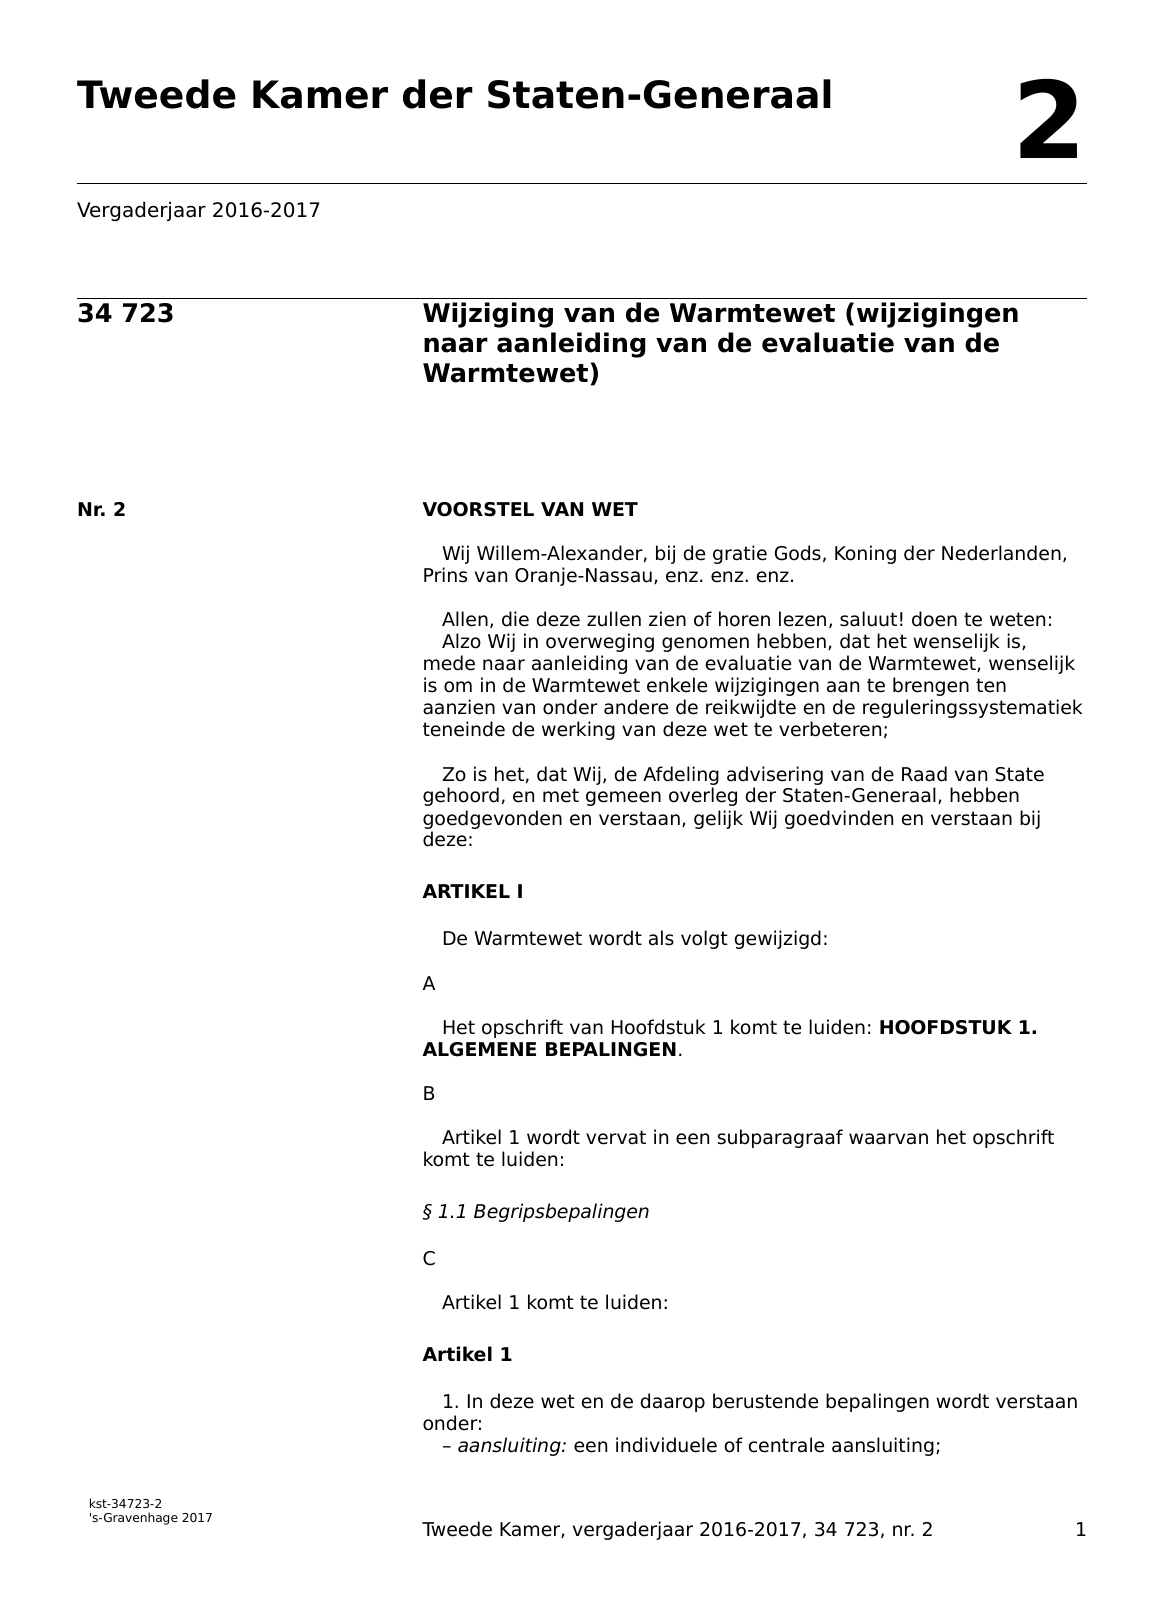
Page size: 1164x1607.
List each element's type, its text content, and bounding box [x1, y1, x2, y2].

text – aansluiting: een individuele of centrale aansluiting; [422, 1435, 1087, 1457]
text De Warmtewet wordt als volgt gewijzigd: [422, 928, 1087, 950]
table_header 2 [886, 59, 1087, 183]
subtitle 34 723 Wijziging van de Warmtewet (wijzigingen naar aanleiding van de evaluatie van de Warmtewet) [77, 299, 1087, 388]
text A [422, 972, 1087, 994]
text Alzo Wij in overweging genomen hebben, dat het wenselijk is, mede naar aanleiding van de evaluatie van de Warmtewet, wenselijk is om in de Warmtewet enkele wijzigingen aan te brengen ten aanzien van onder andere de reikwijdte en de reguleringssystematiek teneinde de werking van deze wet te verbeteren; [422, 631, 1087, 741]
text B [422, 1083, 1087, 1105]
text Artikel 1 komt te luiden: [422, 1292, 1087, 1314]
subtitle ARTIKEL I [422, 881, 1087, 903]
text C [422, 1248, 1087, 1270]
table_cell Vergaderjaar 2016-2017 [77, 184, 1087, 298]
subtitle Artikel 1 [422, 1344, 1087, 1366]
text Zo is het, dat Wij, de Afdeling advisering van de Raad van State gehoord, en met gemeen overleg der Staten-Generaal, hebben goedgevonden en verstaan, gelijk Wij goedvinden en verstaan bij deze: [422, 763, 1087, 851]
text 's-Gravenhage 2017 [88, 1511, 323, 1525]
subtitle Nr. 2 VOORSTEL VAN WET [77, 499, 1087, 521]
text Allen, die deze zullen zien of horen lezen, saluut! doen te weten: [422, 609, 1087, 631]
text Wij Willem-Alexander, bij de gratie Gods, Koning der Nederlanden, Prins van Oranje-Nassau, enz. enz. enz. [422, 543, 1087, 587]
text Het opschrift van Hoofdstuk 1 komt te luiden: HOOFDSTUK 1. ALGEMENE BEPALINGEN. [422, 1017, 1087, 1061]
text 1. In deze wet en de daarop berustende bepalingen wordt verstaan onder: [422, 1391, 1087, 1435]
text Artikel 1 wordt vervat in een subparagraaf waarvan het opschrift komt te luiden: [422, 1127, 1087, 1171]
text kst-34723-2 [88, 1497, 323, 1511]
table_header Tweede Kamer der Staten-Generaal [77, 59, 886, 183]
subtitle § 1.1 Begripsbepalingen [422, 1201, 1087, 1223]
